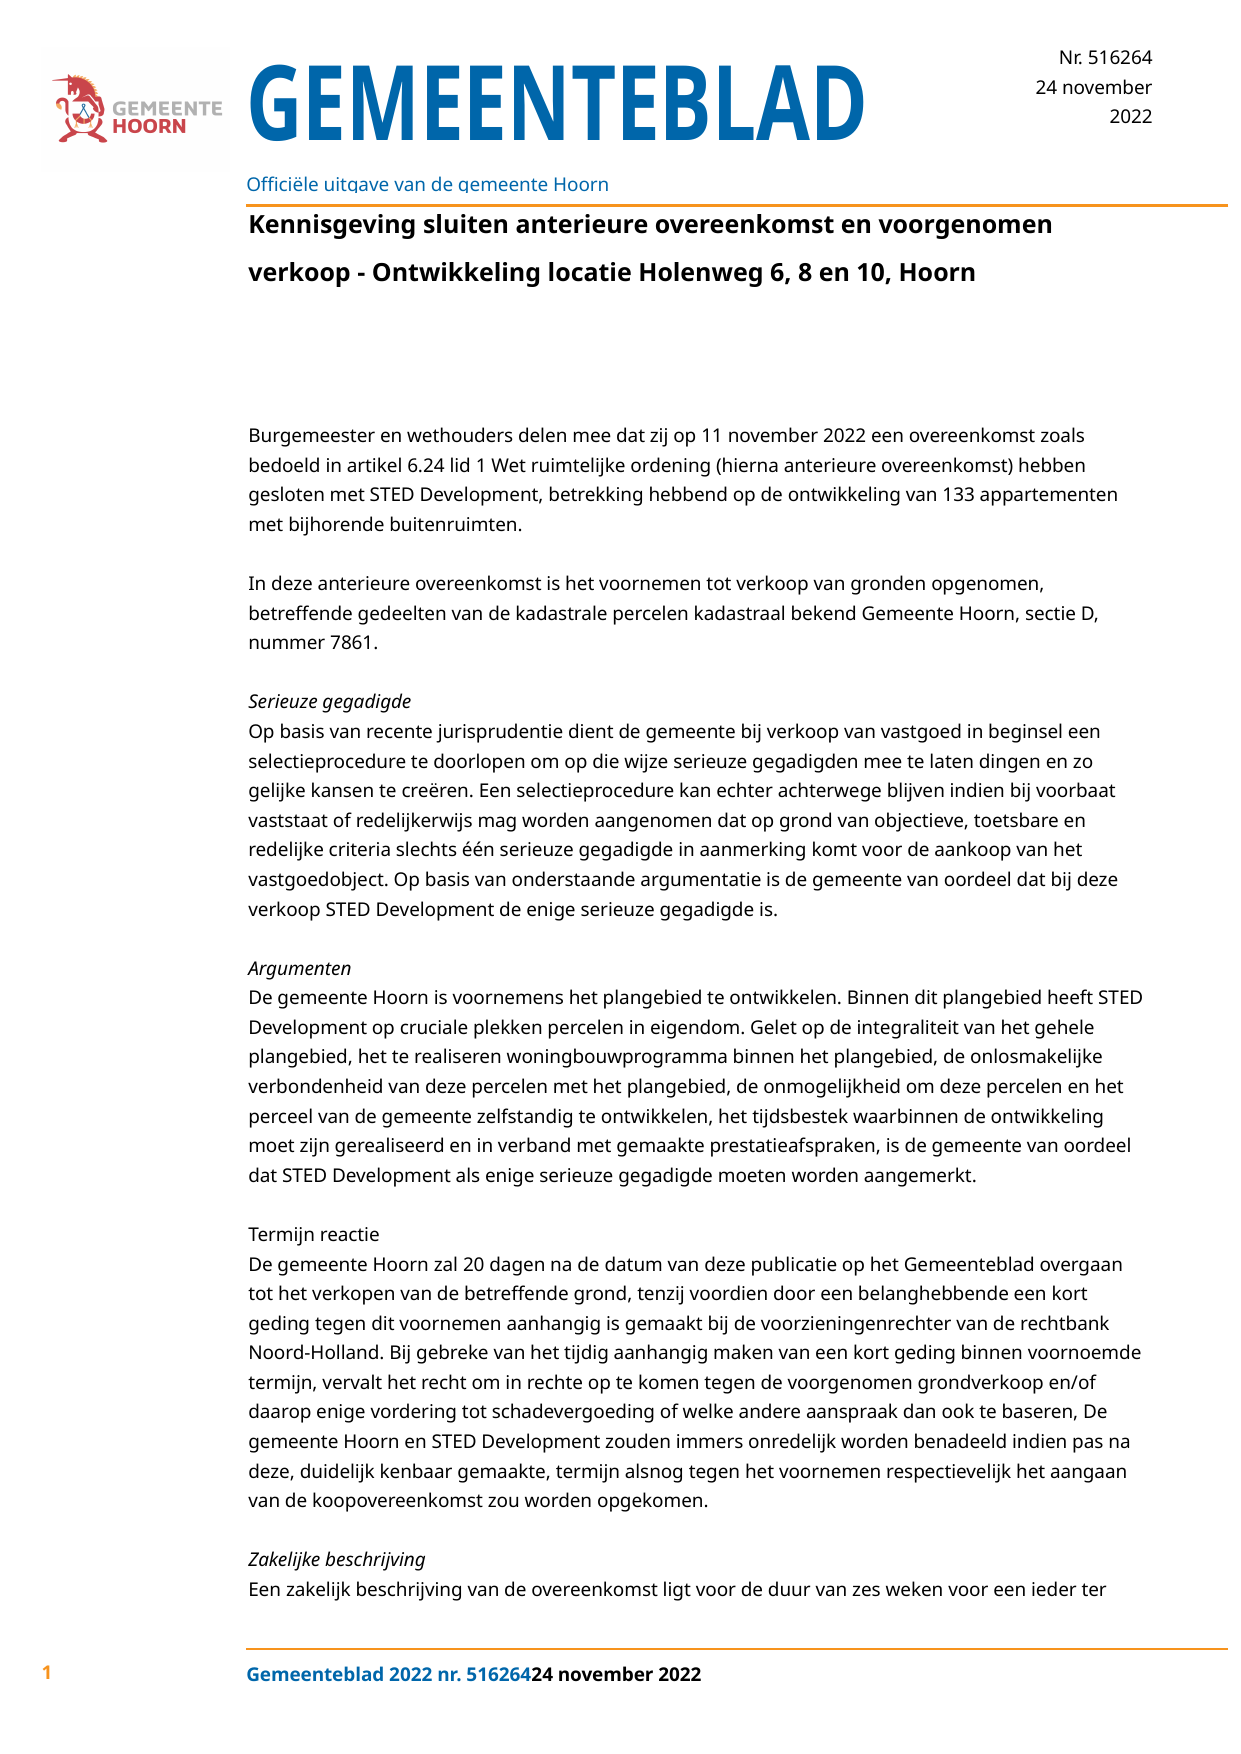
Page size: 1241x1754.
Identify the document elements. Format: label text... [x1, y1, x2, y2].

text Argumenten [248, 955, 1152, 981]
text Zakelijke beschrijving [248, 1547, 1152, 1572]
text De gemeente Hoorn zal 20 dagen na de datum van deze publicatie op het Gemeenteblad overgaan tot het verkopen van de betreffende grond, tenzij voordien door een belanghebbende een kort geding tegen dit voornemen aanhangig is gemaakt bij de voorzieningenrechter van de rechtbank Noord-Holland. Bij gebreke van het tijdig aanhangig maken van een kort geding binnen voornoemde termijn, vervalt het recht om in rechte op te komen tegen de voorgenomen grondverkoop en/of daarop enige vordering tot schadevergoeding of welke andere aanspraak dan ook te baseren, De gemeente Hoorn en STED Development zouden immers onredelijk worden benadeeld indien pas na deze, duidelijk kenbaar gemaakte, termijn alsnog tegen het voornemen respectievelijk het aangaan van de koopovereenkomst zou worden opgekomen. [248, 1251, 1152, 1513]
picture [41, 47, 231, 172]
text Serieuze gegadigde [248, 689, 1152, 714]
text In deze anterieure overeenkomst is het voornemen tot verkoop van gronden opgenomen, betreffende gedeelten van de kadastrale percelen kadastraal bekend Gemeente Hoorn, sectie D, nummer 7861. [248, 570, 1152, 655]
text Een zakelijk beschrijving van de overeenkomst ligt voor de duur van zes weken voor een ieder ter [248, 1576, 1152, 1602]
text Kennisgeving sluiten anterieure overeenkomst en voorgenomen verkoop - Ontwikkeling locatie Holenweg 6, 8 en 10, Hoorn [248, 207, 1152, 288]
text Op basis van recente jurisprudentie dient de gemeente bij verkoop van vastgoed in beginsel een selectieprocedure te doorlopen om op die wijze serieuze gegadigden mee te laten dingen en zo gelijke kansen te creëren. Een selectieprocedure kan echter achterwege blijven indien bij voorbaat vaststaat of redelijkerwijs mag worden aangenomen dat op grond van objectieve, toetsbare en redelijke criteria slechts één serieuze gegadigde in aanmerking komt voor de aankoop van het vastgoedobject. Op basis van onderstaande argumentatie is de gemeente van oordeel dat bij deze verkoop STED Development de enige serieuze gegadigde is. [248, 718, 1152, 922]
text De gemeente Hoorn is voornemens het plangebied te ontwikkelen. Binnen dit plangebied heeft STED Development op cruciale plekken percelen in eigendom. Gelet op de integraliteit van het gehele plangebied, het te realiseren woningbouwprogramma binnen het plangebied, de onlosmakelijke verbondenheid van deze percelen met het plangebied, de onmogelijkheid om deze percelen en het perceel van de gemeente zelfstandig te ontwikkelen, het tijdsbestek waarbinnen de ontwikkeling moet zijn gerealiseerd en in verband met gemaakte prestatieafspraken, is de gemeente van oordeel dat STED Development als enige serieuze gegadigde moeten worden aangemerkt. [248, 984, 1152, 1188]
text Burgemeester en wethouders delen mee dat zij op 11 november 2022 een overeenkomst zoals bedoeld in artikel 6.24 lid 1 Wet ruimtelijke ordening (hierna anterieure overeenkomst) hebben gesloten met STED Development, betrekking hebbend op de ontwikkeling van 133 appartementen met bijhorende buitenruimten. [248, 422, 1152, 537]
text Termijn reactie [248, 1221, 1152, 1247]
